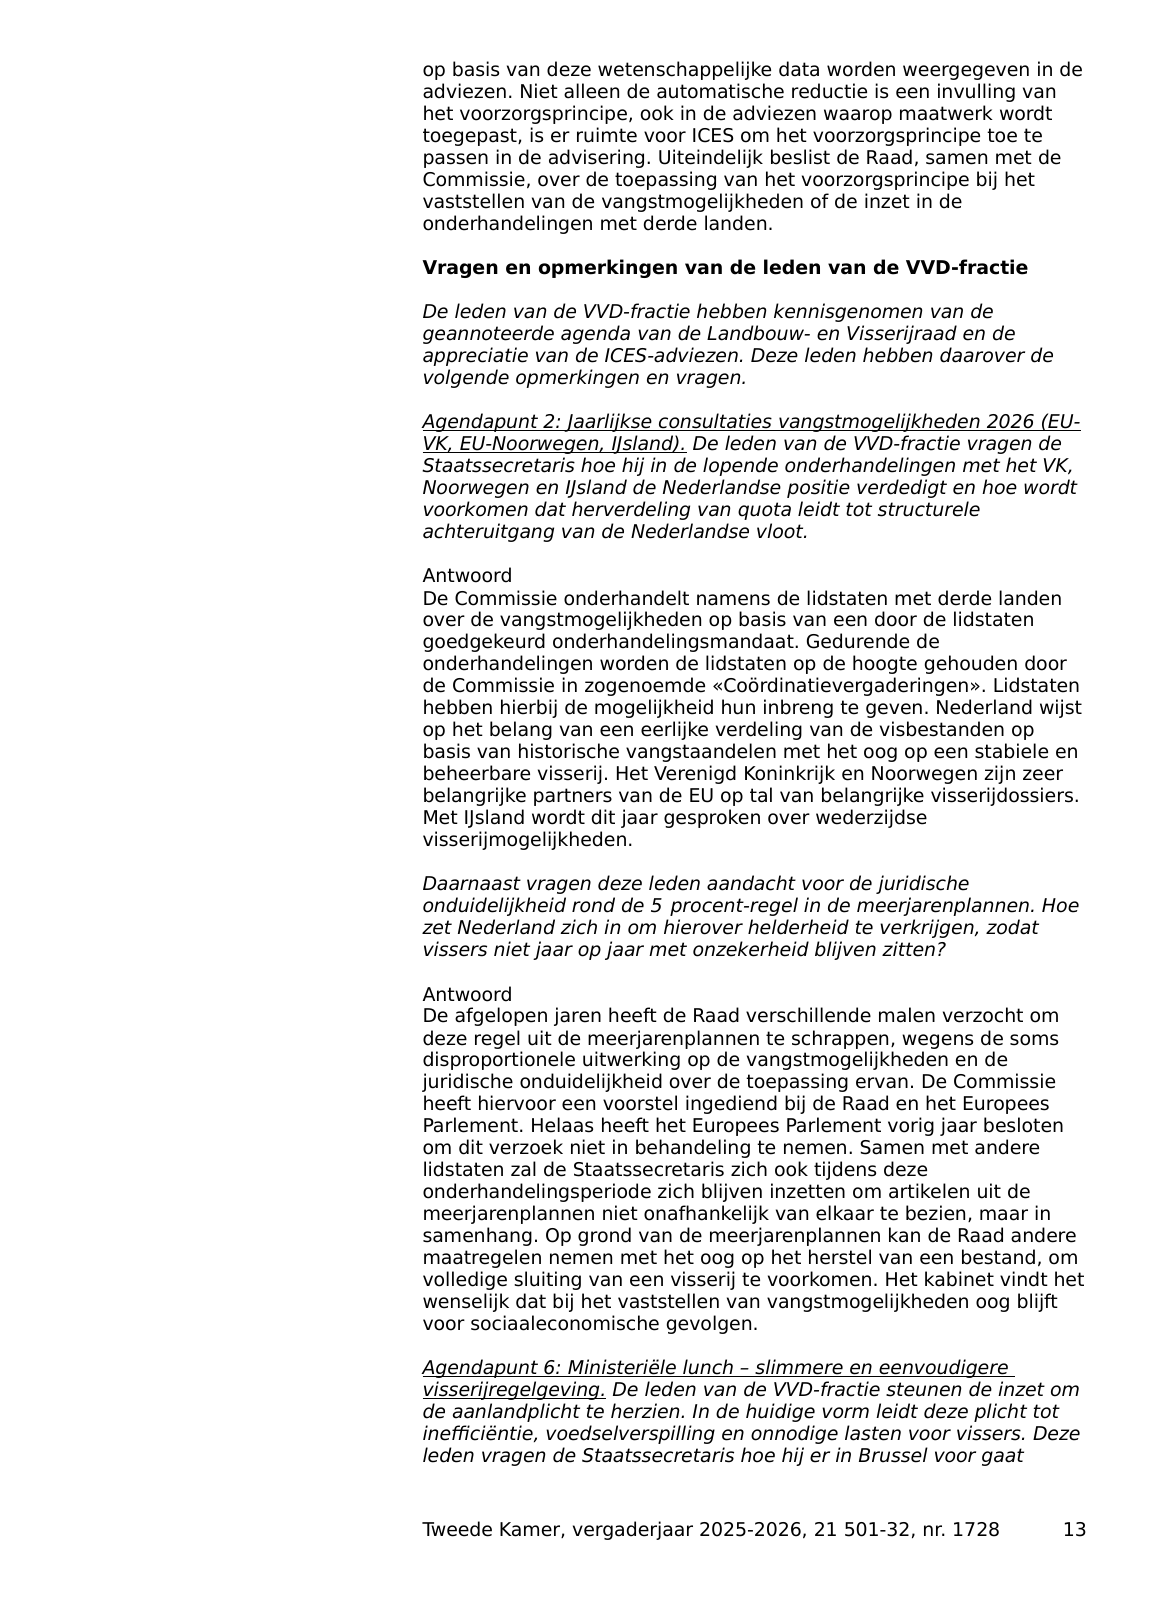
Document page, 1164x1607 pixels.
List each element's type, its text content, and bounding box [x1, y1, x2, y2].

text De afgelopen jaren heeft de Raad verschillende malen verzocht om deze regel uit de meerjarenplannen te schrappen, wegens de soms disproportionele uitwerking op de vangstmogelijkheden en de juridische onduidelijkheid over de toepassing ervan. De Commissie heeft hiervoor een voorstel ingediend bij de Raad en het Europees Parlement. Helaas heeft het Europees Parlement vorig jaar besloten om dit verzoek niet in behandeling te nemen. Samen met andere lidstaten zal de Staatssecretaris zich ook tijdens deze onderhandelingsperiode zich blijven inzetten om artikelen uit de meerjarenplannen niet onafhankelijk van elkaar te bezien, maar in samenhang. Op grond van de meerjarenplannen kan de Raad andere maatregelen nemen met het oog op het herstel van een bestand, om volledige sluiting van een visserij te voorkomen. Het kabinet vindt het wenselijk dat bij het vaststellen van vangstmogelijkheden oog blijft voor sociaaleconomische gevolgen. [422, 1005, 1087, 1335]
text Agendapunt 2: Jaarlijkse consultaties vangstmogelijkheden 2026 (EU-VK, EU-Noorwegen, IJsland). De leden van de VVD-fractie vragen de Staatssecretaris hoe hij in de lopende onderhandelingen met het VK, Noorwegen en IJsland de Nederlandse positie verdedigt en hoe wordt voorkomen dat herverdeling van quota leidt tot structurele achteruitgang van de Nederlandse vloot. [422, 411, 1087, 543]
text De Commissie onderhandelt namens de lidstaten met derde landen over de vangstmogelijkheden op basis van een door de lidstaten goedgekeurd onderhandelingsmandaat. Gedurende de onderhandelingen worden de lidstaten op de hoogte gehouden door de Commissie in zogenoemde «Coördinatievergaderingen». Lidstaten hebben hierbij de mogelijkheid hun inbreng te geven. Nederland wijst op het belang van een eerlijke verdeling van de visbestanden op basis van historische vangstaandelen met het oog op een stabiele en beheerbare visserij. Het Verenigd Koninkrijk en Noorwegen zijn zeer belangrijke partners van de EU op tal van belangrijke visserijdossiers. Met IJsland wordt dit jaar gesproken over wederzijdse visserijmogelijkheden. [422, 587, 1087, 851]
text Daarnaast vragen deze leden aandacht voor de juridische onduidelijkheid rond de 5 procent-regel in de meerjarenplannen. Hoe zet Nederland zich in om hierover helderheid te verkrijgen, zodat vissers niet jaar op jaar met onzekerheid blijven zitten? [422, 873, 1087, 961]
subtitle Vragen en opmerkingen van de leden van de VVD-fractie [422, 257, 1087, 279]
text De leden van de VVD-fractie hebben kennisgenomen van de geannoteerde agenda van de Landbouw- en Visserijraad en de appreciatie van de ICES-adviezen. Deze leden hebben daarover de volgende opmerkingen en vragen. [422, 301, 1087, 389]
text Antwoord [422, 565, 1087, 587]
text Antwoord [422, 983, 1087, 1005]
text op basis van deze wetenschappelijke data worden weergegeven in de adviezen. Niet alleen de automatische reductie is een invulling van het voorzorgsprincipe, ook in de adviezen waarop maatwerk wordt toegepast, is er ruimte voor ICES om het voorzorgsprincipe toe te passen in de advisering. Uiteindelijk beslist de Raad, samen met de Commissie, over de toepassing van het voorzorgsprincipe bij het vaststellen van de vangstmogelijkheden of de inzet in de onderhandelingen met derde landen. [422, 59, 1087, 235]
text Agendapunt 6: Ministeriële lunch – slimmere en eenvoudigere visserijregelgeving. De leden van de VVD-fractie steunen de inzet om de aanlandplicht te herzien. In de huidige vorm leidt deze plicht tot inefficiëntie, voedselverspilling en onnodige lasten voor vissers. Deze leden vragen de Staatssecretaris hoe hij er in Brussel voor gaat [422, 1357, 1087, 1467]
